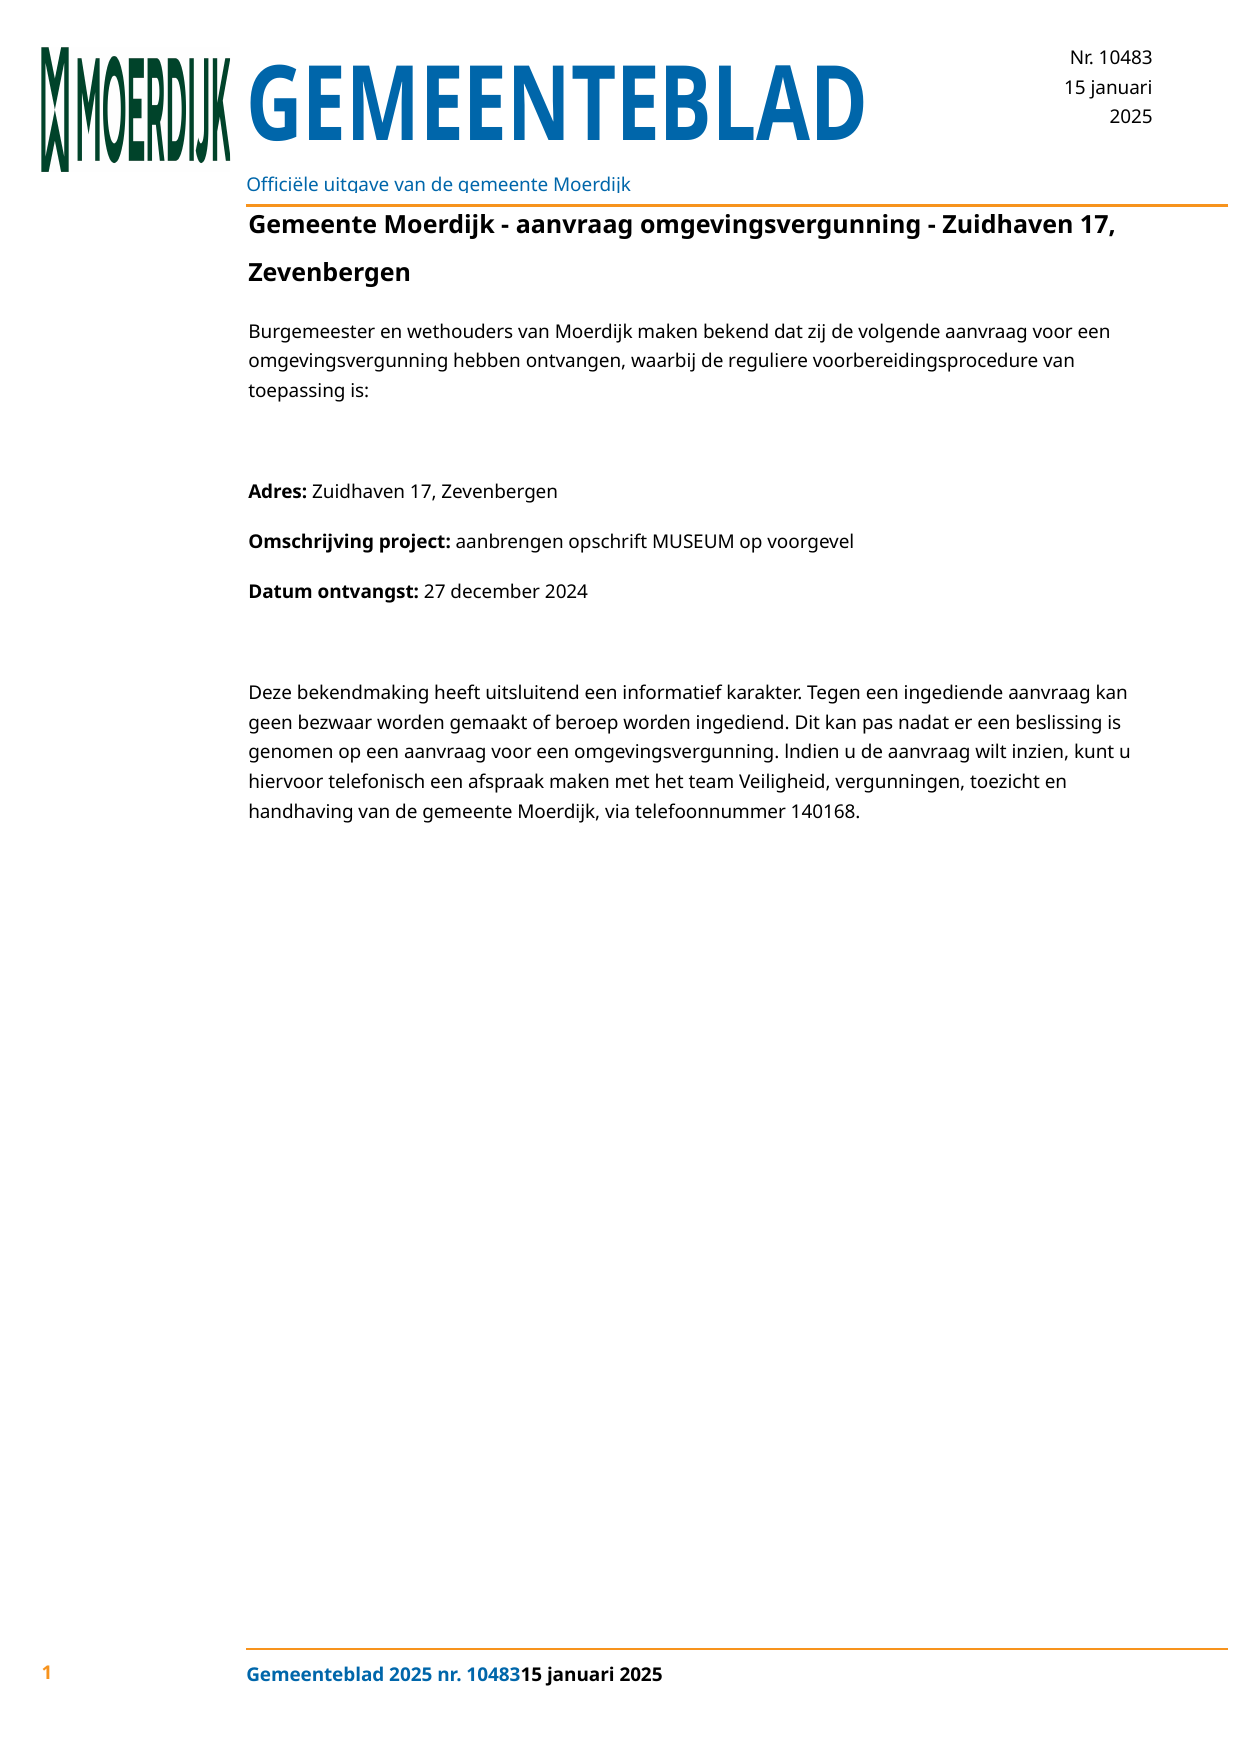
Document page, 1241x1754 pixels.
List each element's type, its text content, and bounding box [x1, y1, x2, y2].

picture [41, 47, 231, 172]
text Deze bekendmaking heeft uitsluitend een informatief karakter. Tegen een ingediende aanvraag kan geen bezwaar worden gemaakt of beroep worden ingediend. Dit kan pas nadat er een beslissing is genomen op een aanvraag voor een omgevingsvergunning. lndien u de aanvraag wilt inzien, kunt u hiervoor telefonisch een afspraak maken met het team Veiligheid, vergunningen, toezicht en handhaving van de gemeente Moerdijk, via telefoonnummer 140168. [248, 679, 1152, 824]
text Burgemeester en wethouders van Moerdijk maken bekend dat zij de volgende aanvraag voor een omgevingsvergunning hebben ontvangen, waarbij de reguliere voorbereidingsprocedure van toepassing is: [248, 318, 1152, 403]
text Datum ontvangst: 27 december 2024 [248, 579, 1152, 604]
text Gemeente Moerdijk - aanvraag omgevingsvergunning - Zuidhaven 17, Zevenbergen [248, 207, 1152, 288]
text Omschrijving project: aanbrengen opschrift MUSEUM op voorgevel [248, 528, 1152, 554]
text Adres: Zuidhaven 17, Zevenbergen [248, 478, 1152, 504]
